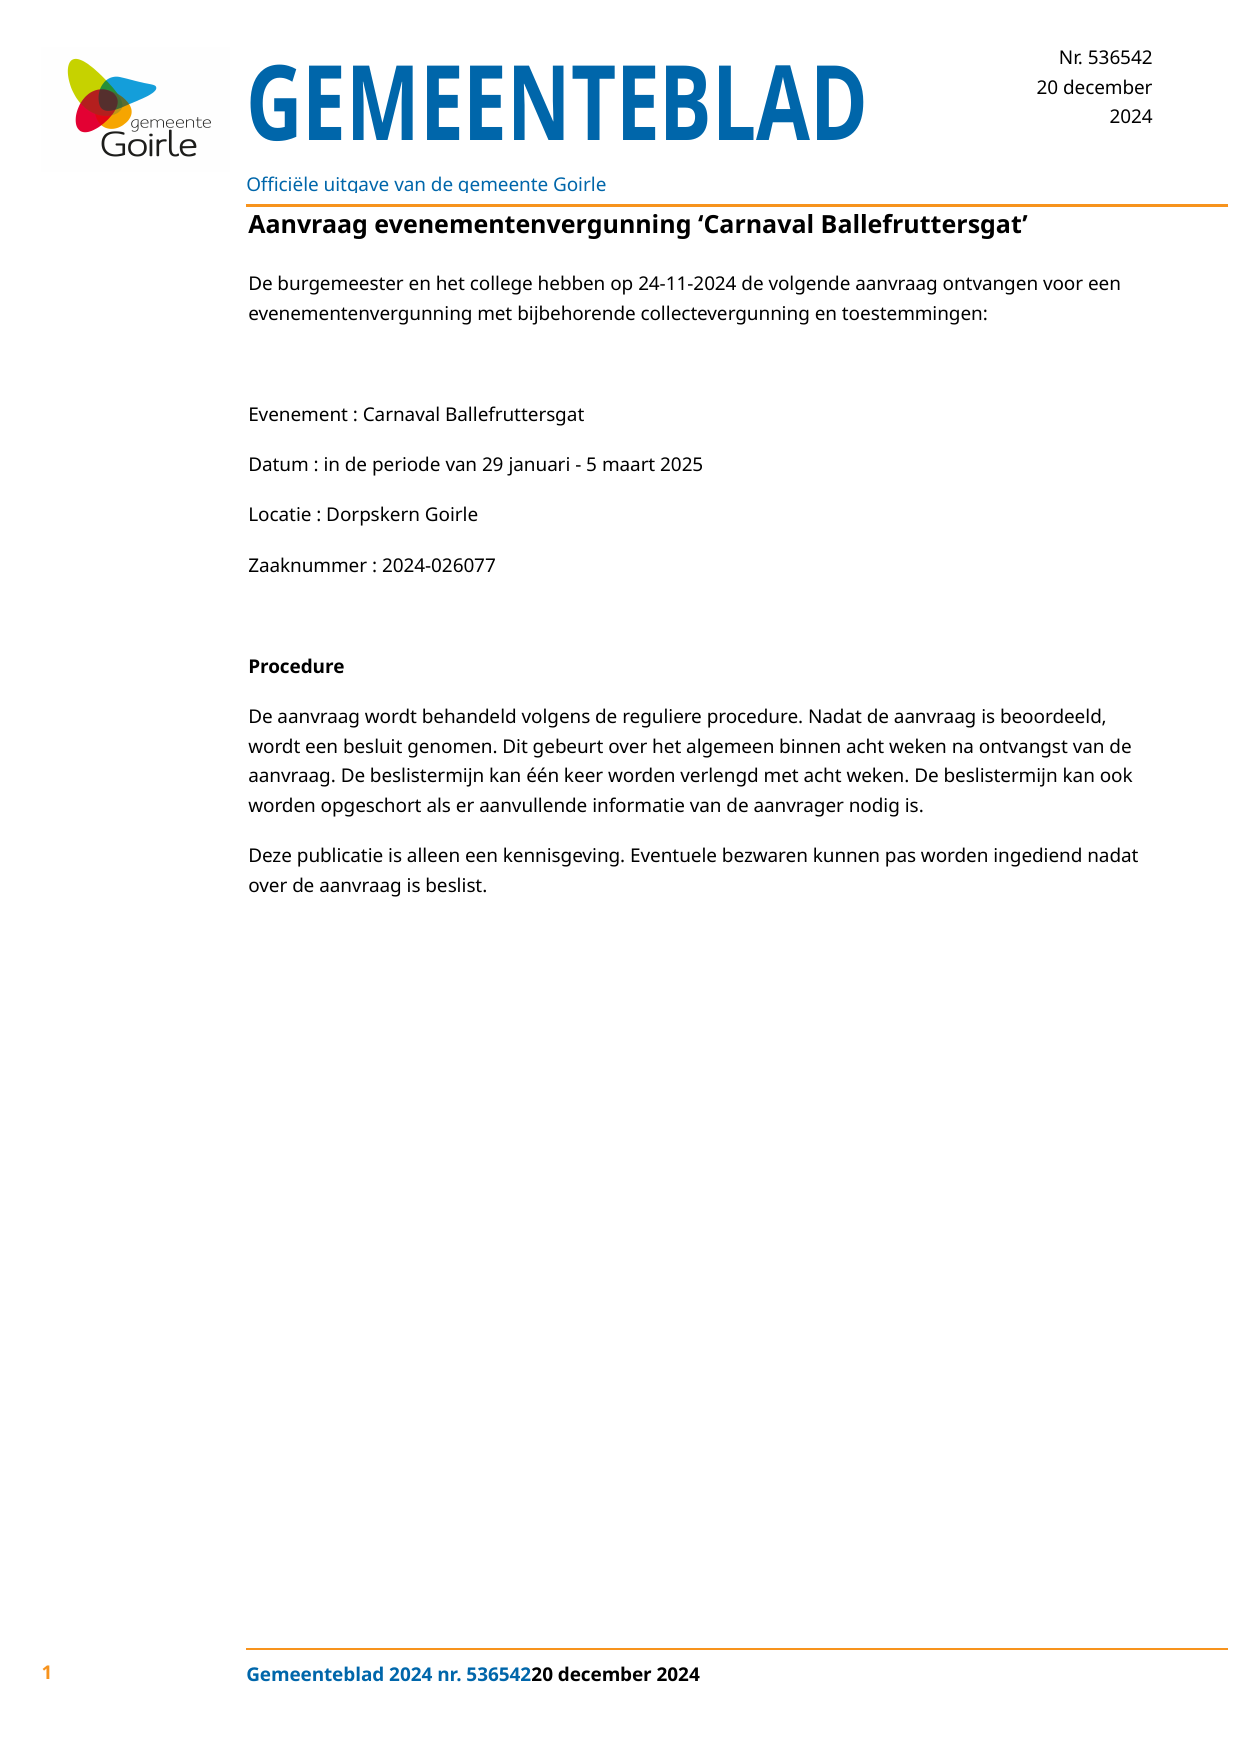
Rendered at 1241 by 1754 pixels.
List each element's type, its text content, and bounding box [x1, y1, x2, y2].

picture [41, 47, 231, 172]
text Zaaknummer : 2024-026077 [248, 552, 1152, 578]
text Evenement : Carnaval Ballefruttersgat [248, 401, 1152, 426]
text Datum : in de periode van 29 januari - 5 maart 2025 [248, 451, 1152, 477]
text De burgemeester en het college hebben op 24-11-2024 de volgende aanvraag ontvangen voor een evenementenvergunning met bijbehorende collectevergunning en toestemmingen: [248, 270, 1152, 326]
text Aanvraag evenementenvergunning ‘Carnaval Ballefruttersgat’ [248, 207, 1152, 241]
text Procedure [248, 653, 1152, 678]
text De aanvraag wordt behandeld volgens de reguliere procedure. Nadat de aanvraag is beoordeeld, wordt een besluit genomen. Dit gebeurt over het algemeen binnen acht weken na ontvangst van de aanvraag. De beslistermijn kan één keer worden verlengd met acht weken. De beslistermijn kan ook worden opgeschort als er aanvullende informatie van de aanvrager nodig is. [248, 703, 1152, 818]
text Locatie : Dorpskern Goirle [248, 502, 1152, 527]
text Deze publicatie is alleen een kennisgeving. Eventuele bezwaren kunnen pas worden ingediend nadat over de aanvraag is beslist. [248, 842, 1152, 898]
